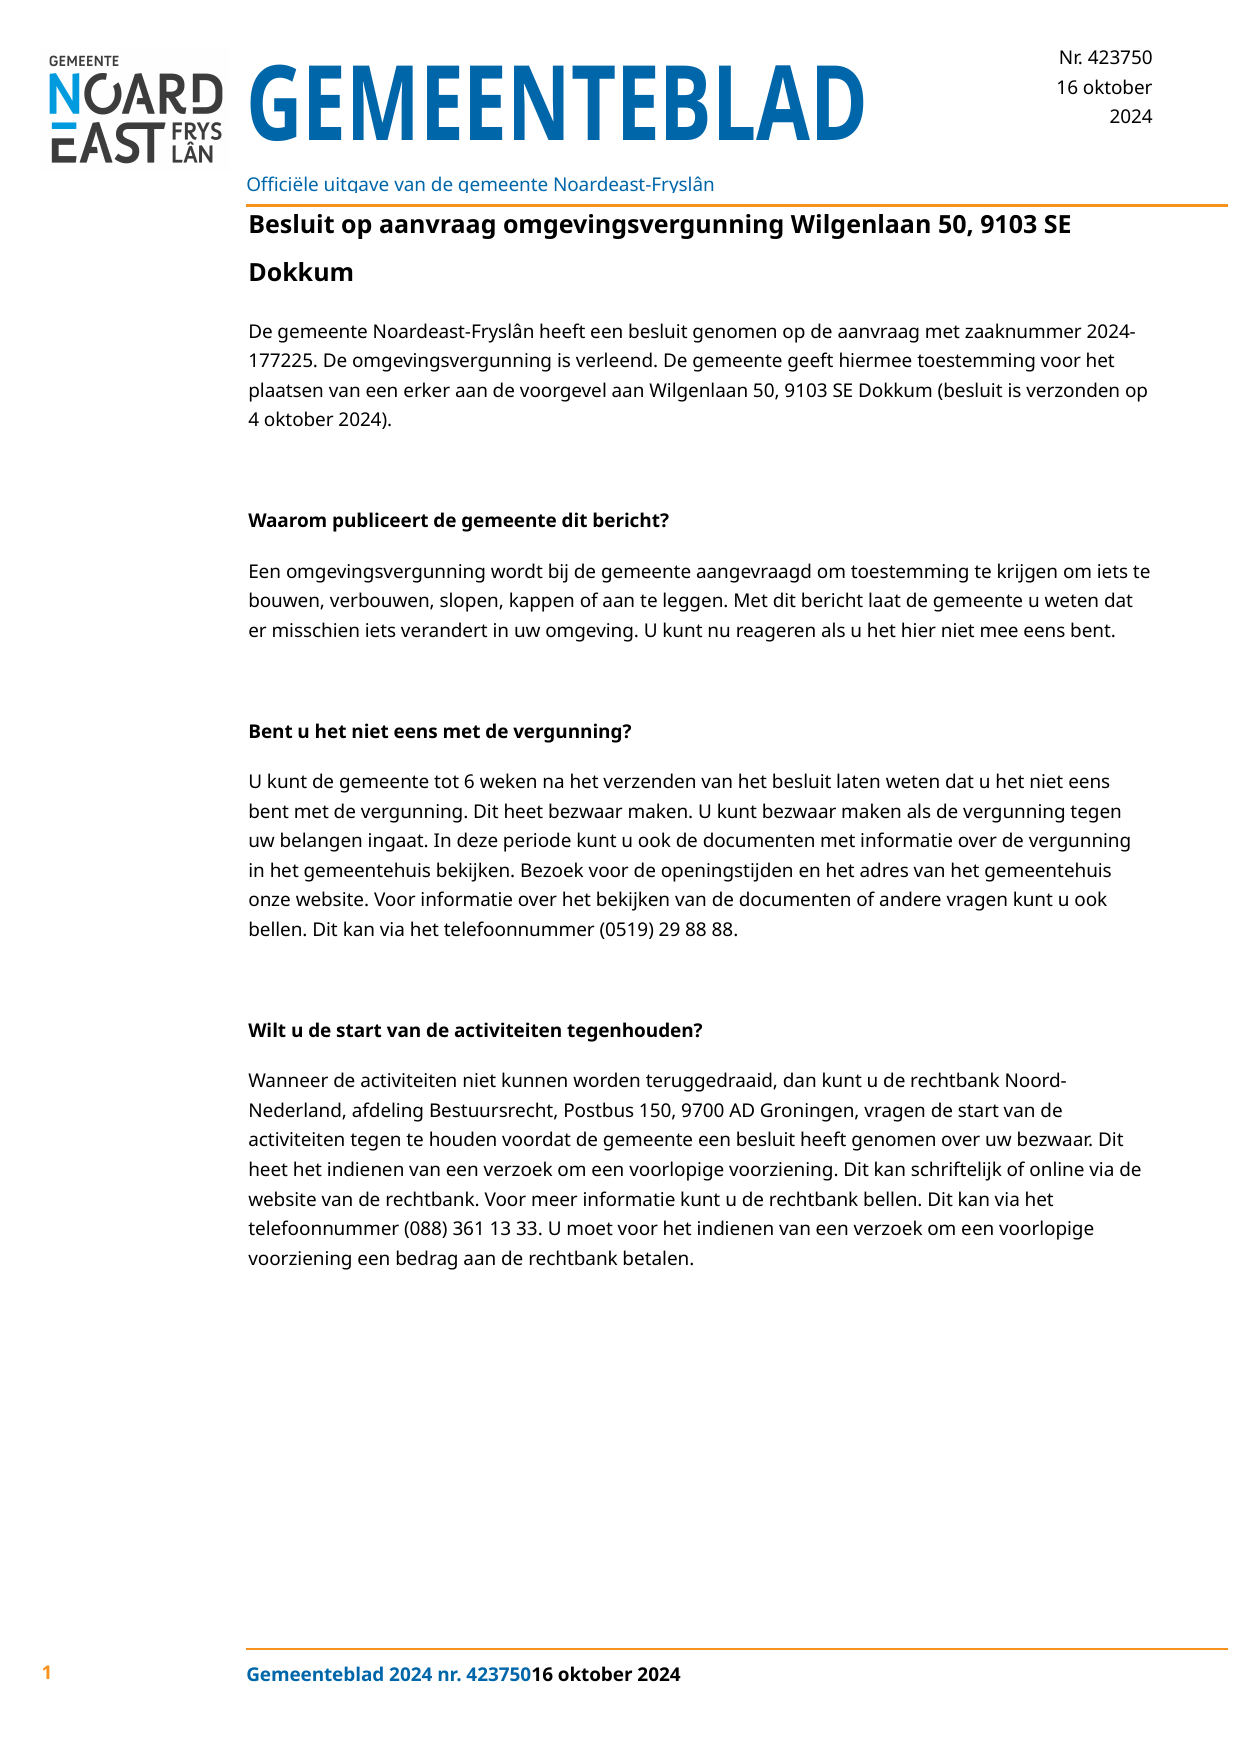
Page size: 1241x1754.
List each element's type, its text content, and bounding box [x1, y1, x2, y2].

text Wilt u de start van de activiteiten tegenhouden? [248, 1017, 1152, 1043]
text Bent u het niet eens met de vergunning? [248, 718, 1152, 744]
text Waarom publiceert de gemeente dit bericht? [248, 507, 1152, 533]
text Wanneer de activiteiten niet kunnen worden teruggedraaid, dan kunt u de rechtbank Noord-Nederland, afdeling Bestuursrecht, Postbus 150, 9700 AD Groningen, vragen de start van de activiteiten tegen te houden voordat de gemeente een besluit heeft genomen over uw bezwaar. Dit heet het indienen van een verzoek om een voorlopige voorziening. Dit kan schriftelijk of online via de website van de rechtbank. Voor meer informatie kunt u de rechtbank bellen. Dit kan via het telefoonnummer (088) 361 13 33. U moet voor het indienen van een verzoek om een voorlopige voorziening een bedrag aan de rechtbank betalen. [248, 1067, 1152, 1271]
picture [41, 47, 231, 172]
text De gemeente Noardeast-Fryslân heeft een besluit genomen op de aanvraag met zaaknummer 2024-177225. De omgevingsvergunning is verleend. De gemeente geeft hiermee toestemming voor het plaatsen van een erker aan de voorgevel aan Wilgenlaan 50, 9103 SE Dokkum (besluit is verzonden op 4 oktober 2024). [248, 318, 1152, 432]
text U kunt de gemeente tot 6 weken na het verzenden van het besluit laten weten dat u het niet eens bent met de vergunning. Dit heet bezwaar maken. U kunt bezwaar maken als de vergunning tegen uw belangen ingaat. In deze periode kunt u ook de documenten met informatie over de vergunning in het gemeentehuis bekijken. Bezoek voor de openingstijden en het adres van het gemeentehuis onze website. Voor informatie over het bekijken van de documenten of andere vragen kunt u ook bellen. Dit kan via het telefoonnummer (0519) 29 88 88. [248, 768, 1152, 942]
text Een omgevingsvergunning wordt bij de gemeente aangevraagd om toestemming te krijgen om iets te bouwen, verbouwen, slopen, kappen of aan te leggen. Met dit bericht laat de gemeente u weten dat er misschien iets verandert in uw omgeving. U kunt nu reageren als u het hier niet mee eens bent. [248, 558, 1152, 643]
text Besluit op aanvraag omgevingsvergunning Wilgenlaan 50, 9103 SE Dokkum [248, 207, 1152, 288]
